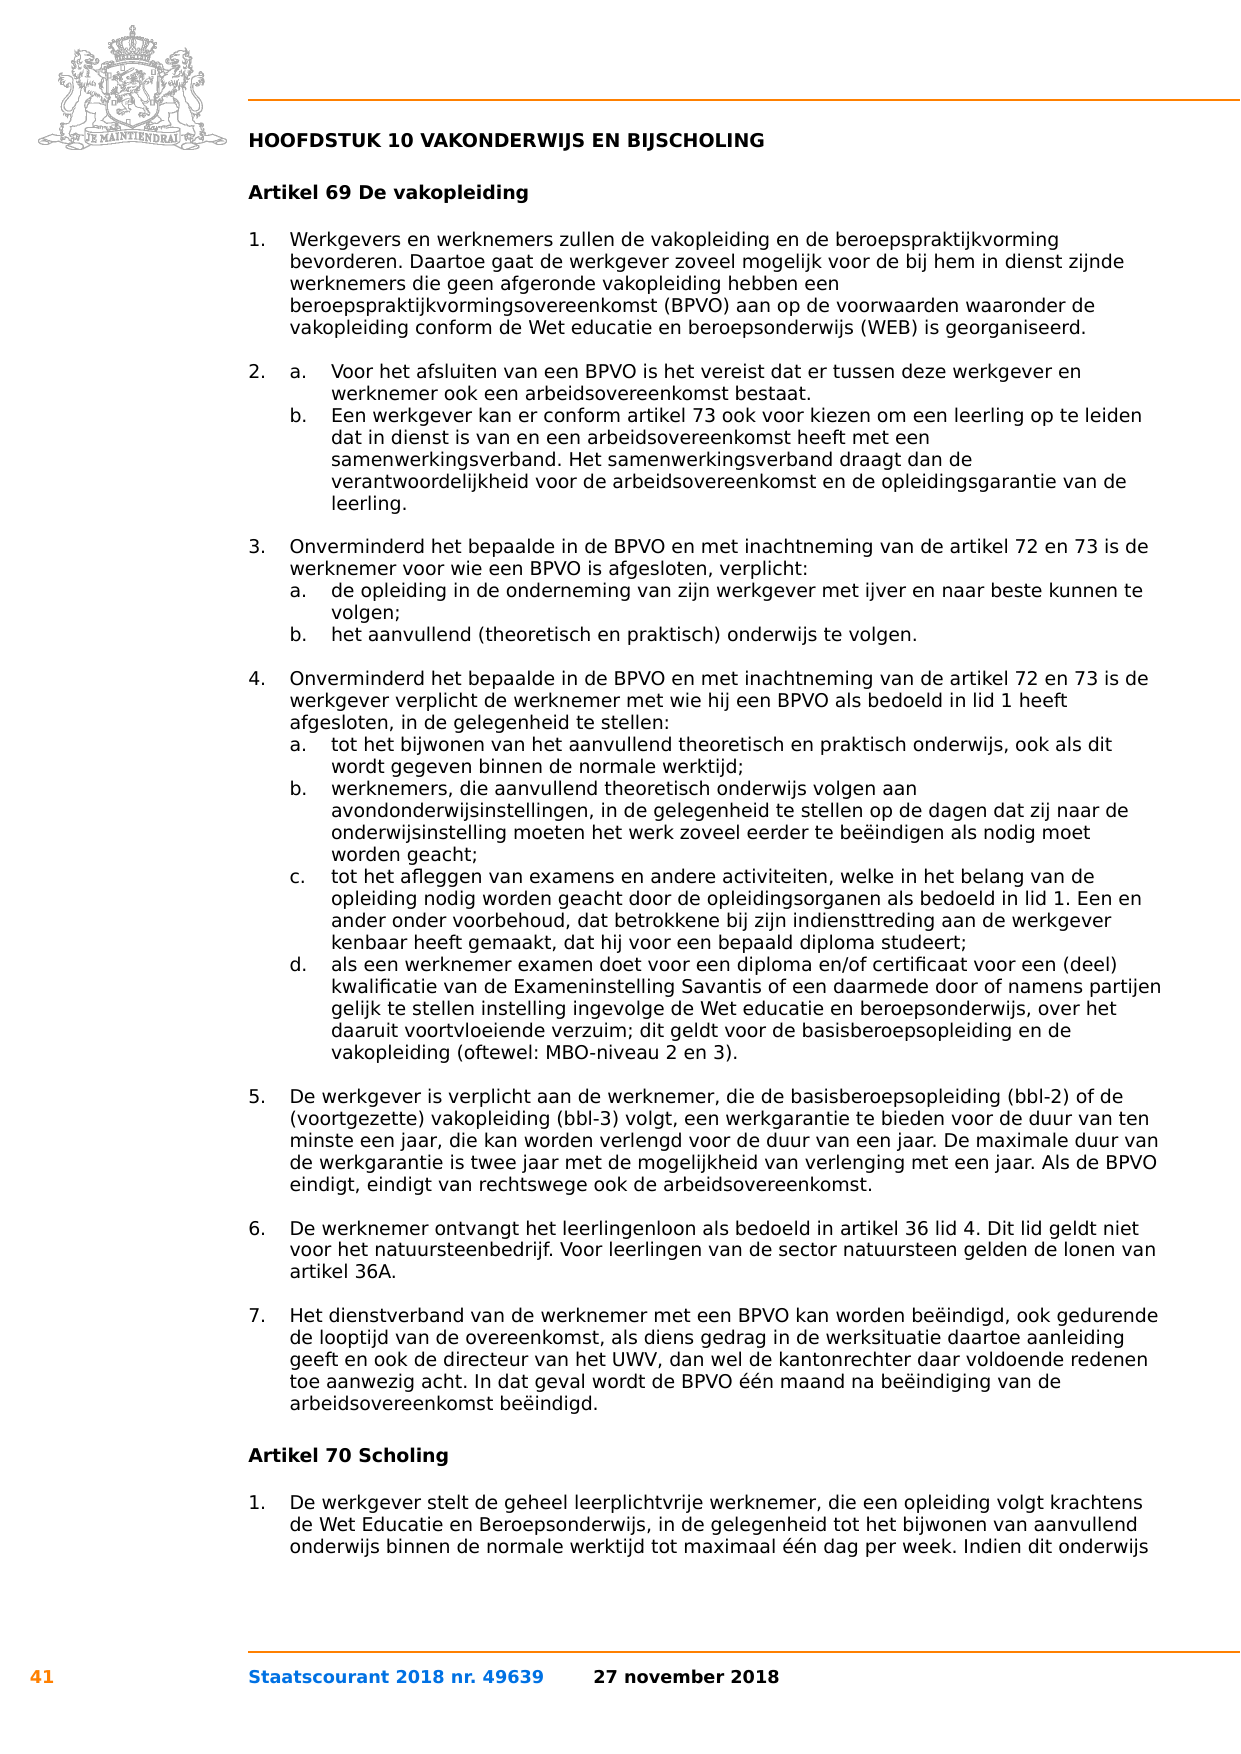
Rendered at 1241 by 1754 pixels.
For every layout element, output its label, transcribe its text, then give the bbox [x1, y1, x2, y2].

text b. Een werkgever kan er conform artikel 73 ook voor kiezen om een leerling op te leiden dat in dienst is van en een arbeidsovereenkomst heeft met een samenwerkingsverband. Het samenwerkingsverband draagt dan de verantwoordelijkheid voor de arbeidsovereenkomst en de opleidingsgarantie van de leerling. [289, 404, 1163, 514]
text 1. De werkgever stelt de geheel leerplichtvrije werknemer, die een opleiding volgt krachtens de Wet Educatie en Beroepsonderwijs, in de gelegenheid tot het bijwonen van aanvullend onderwijs binnen de normale werktijd tot maximaal één dag per week. Indien dit onderwijs [248, 1492, 1163, 1558]
text b. werknemers, die aanvullend theoretisch onderwijs volgen aan avondonderwijsinstellingen, in de gelegenheid te stellen op de dagen dat zij naar de onderwijsinstelling moeten het werk zoveel eerder te beëindigen als nodig moet worden geacht; [289, 778, 1163, 866]
text 4. Onverminderd het bepaalde in de BPVO en met inachtneming van de artikel 72 en 73 is de werkgever verplicht de werknemer met wie hij een BPVO als bedoeld in lid 1 heeft afgesloten, in de gelegenheid te stellen: [248, 668, 1163, 734]
subtitle HOOFDSTUK 10 VAKONDERWIJS EN BIJSCHOLING [248, 130, 1163, 152]
text 6. De werknemer ontvangt het leerlingenloon als bedoeld in artikel 36 lid 4. Dit lid geldt niet voor het natuursteenbedrijf. Voor leerlingen van de sector natuursteen gelden de lonen van artikel 36A. [248, 1217, 1163, 1283]
picture [38, 25, 227, 150]
text d. als een werknemer examen doet voor een diploma en/of certificaat voor een (deel) kwalificatie van de Exameninstelling Savantis of een daarmede door of namens partijen gelijk te stellen instelling ingevolge de Wet educatie en beroepsonderwijs, over het daaruit voortvloeiende verzuim; dit geldt voor de basisberoepsopleiding en de vakopleiding (oftewel: MBO-niveau 2 en 3). [289, 954, 1163, 1064]
text 3. Onverminderd het bepaalde in de BPVO en met inachtneming van de artikel 72 en 73 is de werknemer voor wie een BPVO is afgesloten, verplicht: [248, 536, 1163, 580]
text 7. Het dienstverband van de werknemer met een BPVO kan worden beëindigd, ook gedurende de looptijd van de overeenkomst, als diens gedrag in de werksituatie daartoe aanleiding geeft en ook de directeur van het UWV, dan wel de kantonrechter daar voldoende redenen toe aanwezig acht. In dat geval wordt de BPVO één maand na beëindiging van de arbeidsovereenkomst beëindigd. [248, 1305, 1163, 1415]
text a. tot het bijwonen van het aanvullend theoretisch en praktisch onderwijs, ook als dit wordt gegeven binnen de normale werktijd; [289, 734, 1163, 778]
text 1. Werkgevers en werknemers zullen de vakopleiding en de beroepspraktijkvorming bevorderen. Daartoe gaat de werkgever zoveel mogelijk voor de bij hem in dienst zijnde werknemers die geen afgeronde vakopleiding hebben een beroepspraktijkvormingsovereenkomst (BPVO) aan op de voorwaarden waaronder de vakopleiding conform de Wet educatie en beroepsonderwijs (WEB) is georganiseerd. [248, 229, 1163, 339]
subtitle Artikel 69 De vakopleiding [248, 182, 1163, 204]
text 5. De werkgever is verplicht aan de werknemer, die de basisberoepsopleiding (bbl-2) of de (voortgezette) vakopleiding (bbl-3) volgt, een werkgarantie te bieden voor de duur van ten minste een jaar, die kan worden verlengd voor de duur van een jaar. De maximale duur van de werkgarantie is twee jaar met de mogelijkheid van verlenging met een jaar. Als de BPVO eindigt, eindigt van rechtswege ook de arbeidsovereenkomst. [248, 1086, 1163, 1196]
text a. de opleiding in de onderneming van zijn werkgever met ijver en naar beste kunnen te volgen; [289, 580, 1163, 624]
subtitle Artikel 70 Scholing [248, 1445, 1163, 1467]
text c. tot het afleggen van examens en andere activiteiten, welke in het belang van de opleiding nodig worden geacht door de opleidingsorganen als bedoeld in lid 1. Een en ander onder voorbehoud, dat betrokkene bij zijn indiensttreding aan de werkgever kenbaar heeft gemaakt, dat hij voor een bepaald diploma studeert; [289, 866, 1163, 954]
text b. het aanvullend (theoretisch en praktisch) onderwijs te volgen. [289, 624, 1163, 646]
text 2. a. Voor het afsluiten van een BPVO is het vereist dat er tussen deze werkgever en werknemer ook een arbeidsovereenkomst bestaat. [248, 361, 1163, 404]
